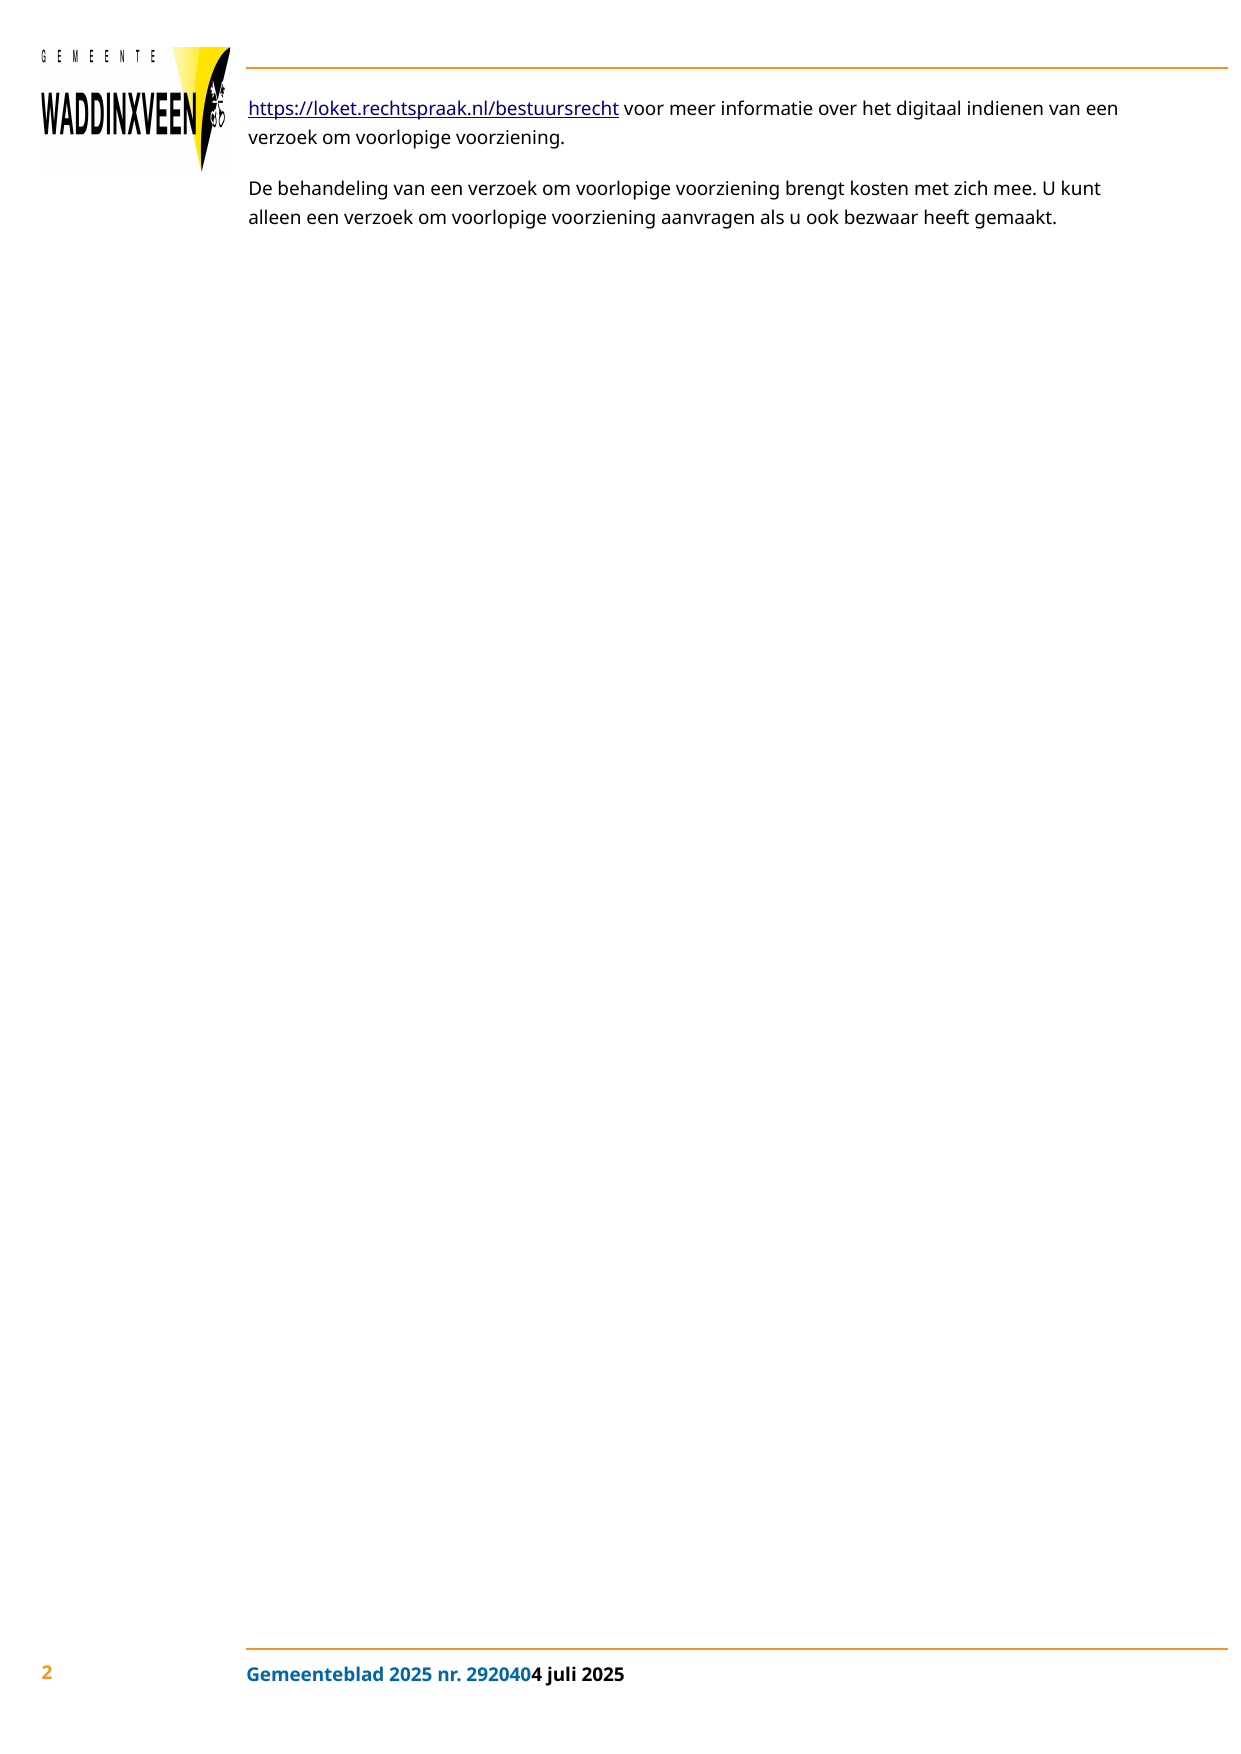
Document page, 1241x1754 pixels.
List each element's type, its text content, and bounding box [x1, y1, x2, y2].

text De behandeling van een verzoek om voorlopige voorziening brengt kosten met zich mee. U kunt alleen een verzoek om voorlopige voorziening aanvragen als u ook bezwaar heeft gemaakt. [248, 175, 1152, 230]
text https://loket.rechtspraak.nl/bestuursrecht voor meer informatie over het digitaal indienen van een verzoek om voorlopige voorziening. [248, 95, 1152, 150]
picture [41, 47, 231, 172]
